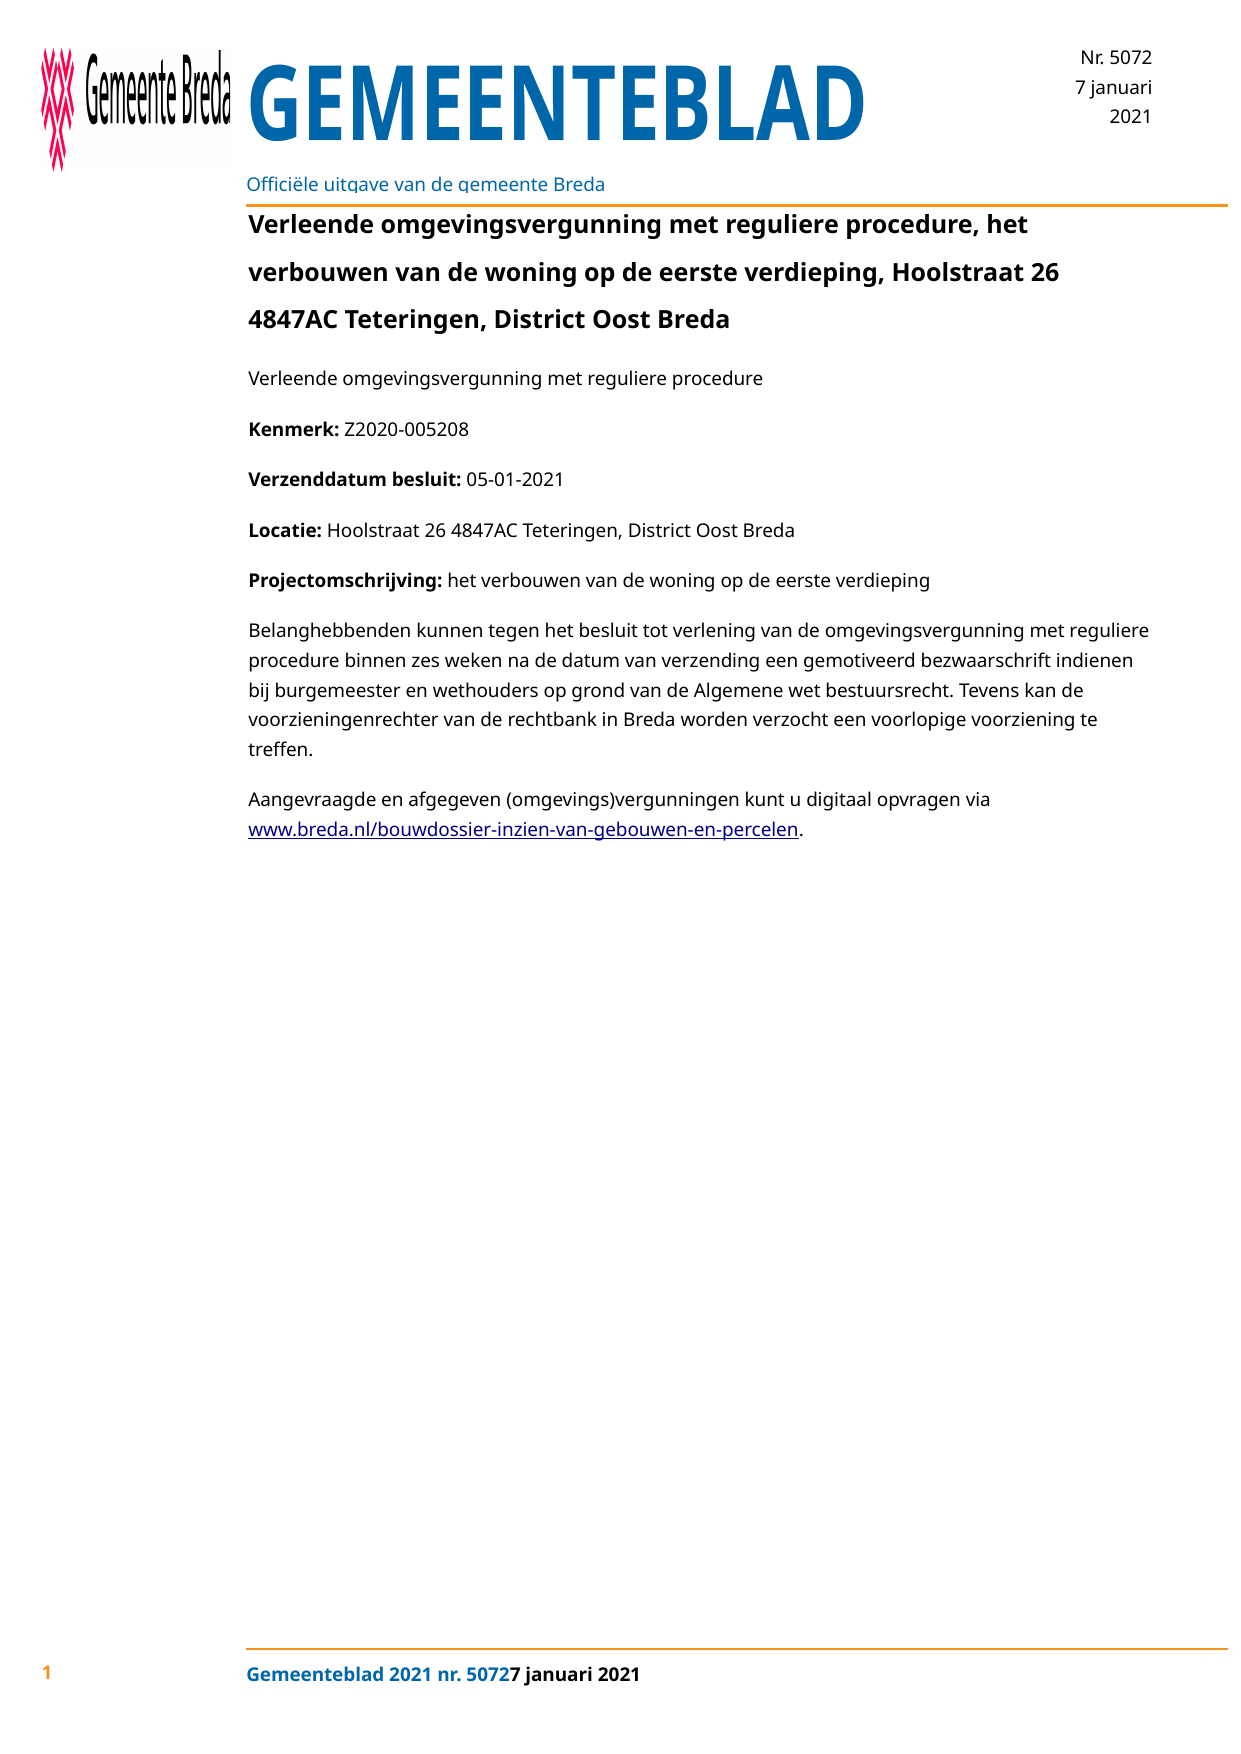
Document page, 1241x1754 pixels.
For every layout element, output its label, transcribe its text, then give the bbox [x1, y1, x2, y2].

text Verleende omgevingsvergunning met reguliere procedure [248, 366, 1152, 391]
text Verzenddatum besluit: 05-01-2021 [248, 466, 1152, 492]
picture [41, 47, 231, 172]
text Belanghebbenden kunnen tegen het besluit tot verlening van de omgevingsvergunning met reguliere procedure binnen zes weken na de datum van verzending een gemotiveerd bezwaarschrift indienen bij burgemeester en wethouders op grond van de Algemene wet bestuursrecht. Tevens kan de voorzieningenrechter van de rechtbank in Breda worden verzocht een voorlopige voorziening te treffen. [248, 618, 1152, 762]
text Locatie: Hoolstraat 26 4847AC Teteringen, District Oost Breda [248, 517, 1152, 542]
text Aangevraagde en afgegeven (omgevings)vergunningen kunt u digitaal opvragen via www.breda.nl/bouwdossier-inzien-van-gebouwen-en-percelen. [248, 786, 1152, 842]
text Kenmerk: Z2020-005208 [248, 416, 1152, 442]
text Verleende omgevingsvergunning met reguliere procedure, het verbouwen van de woning op de eerste verdieping, Hoolstraat 26 4847AC Teteringen, District Oost Breda [248, 207, 1152, 336]
text Projectomschrijving: het verbouwen van de woning op de eerste verdieping [248, 567, 1152, 593]
